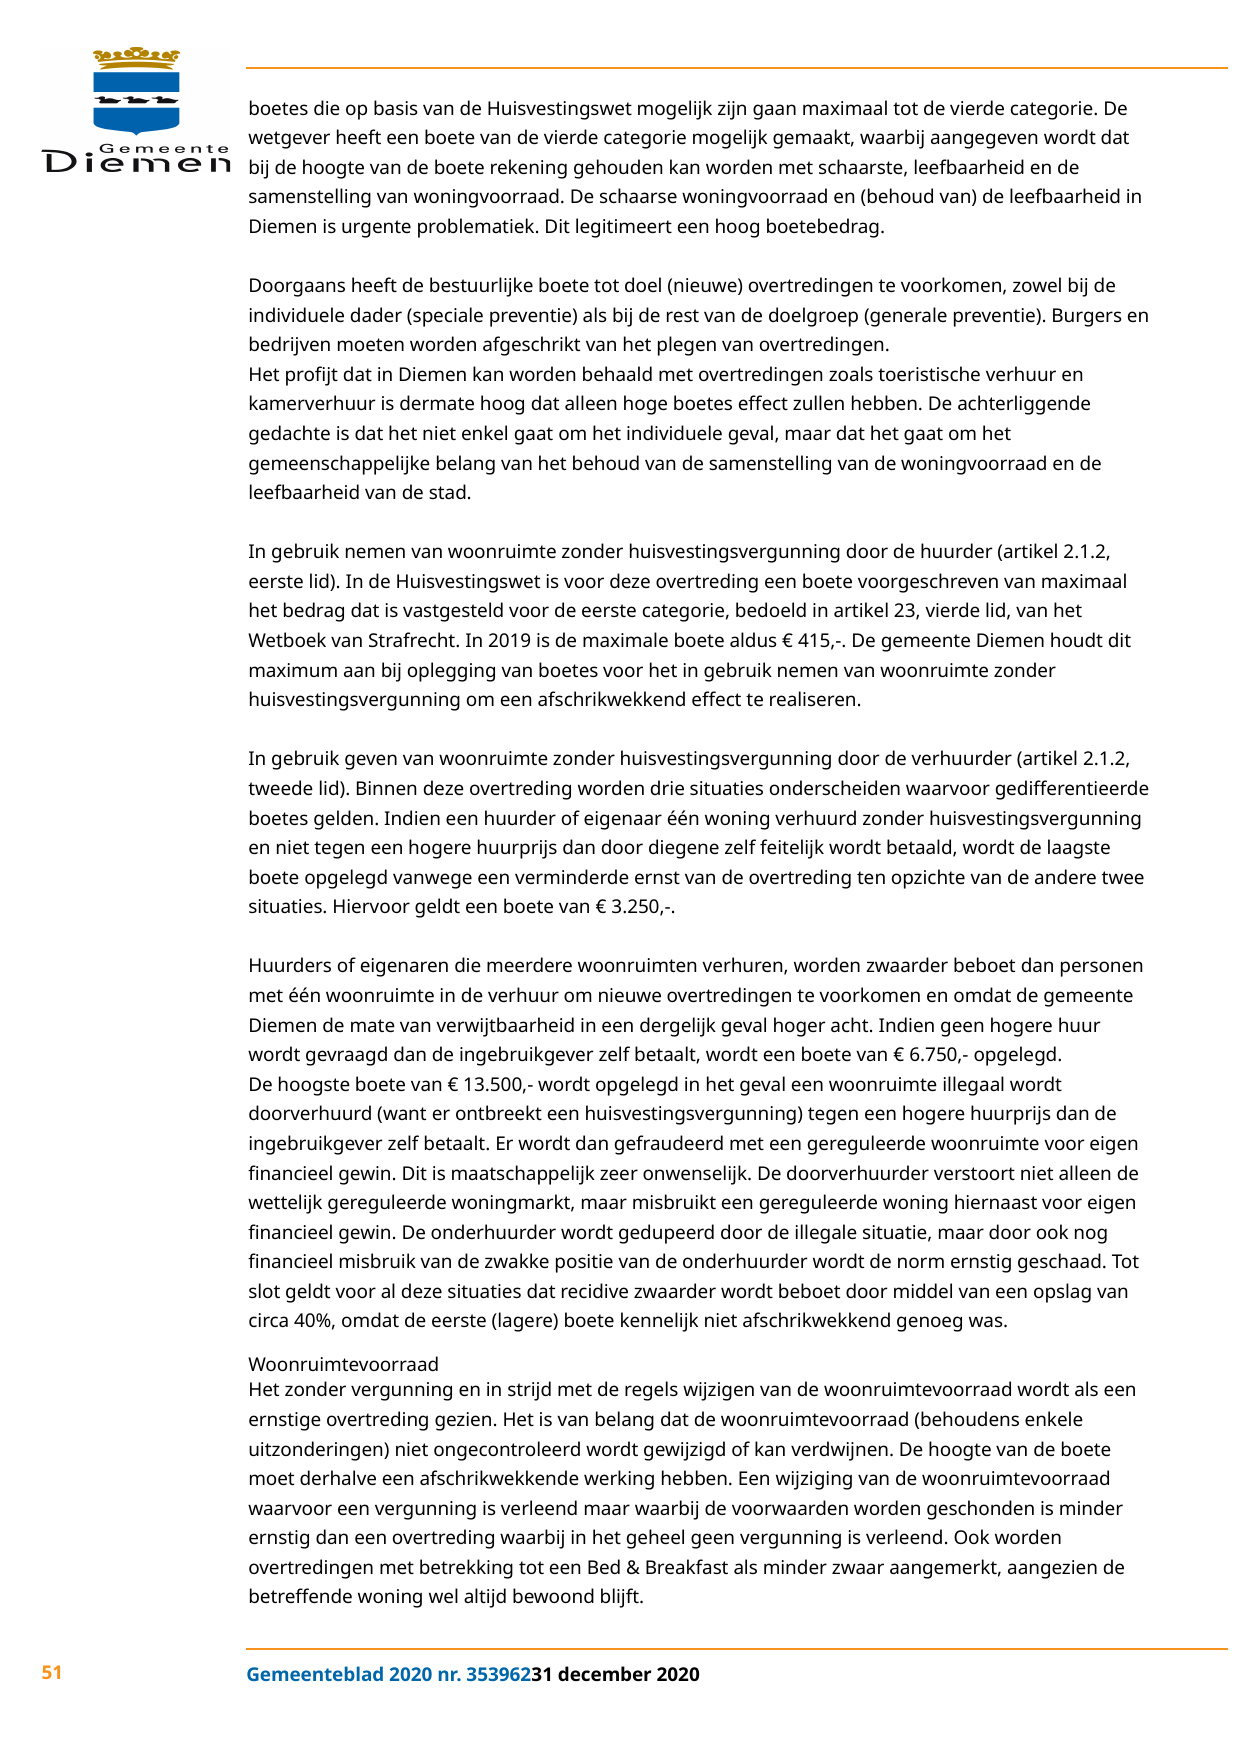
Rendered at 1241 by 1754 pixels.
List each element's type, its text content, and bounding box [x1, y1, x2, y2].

text boetes die op basis van de Huisvestingswet mogelijk zijn gaan maximaal tot de vierde categorie. De wetgever heeft een boete van de vierde categorie mogelijk gemaakt, waarbij aangegeven wordt dat bij de hoogte van de boete rekening gehouden kan worden met schaarste, leefbaarheid en de samenstelling van woningvoorraad. De schaarse woningvoorraad en (behoud van) de leefbaarheid in Diemen is urgente problematiek. Dit legitimeert een hoog boetebedrag. [248, 95, 1152, 239]
text Woonruimtevoorraad [248, 1351, 1152, 1377]
text Doorgaans heeft de bestuurlijke boete tot doel (nieuwe) overtredingen te voorkomen, zowel bij de individuele dader (speciale preventie) als bij de rest van de doelgroep (generale preventie). Burgers en bedrijven moeten worden afgeschrikt van het plegen van overtredingen. [248, 272, 1152, 357]
text In gebruik geven van woonruimte zonder huisvestingsvergunning door de verhuurder (artikel 2.1.2, tweede lid). Binnen deze overtreding worden drie situaties onderscheiden waarvoor gedifferentieerde boetes gelden. Indien een huurder of eigenaar één woning verhuurd zonder huisvestingsvergunning en niet tegen een hogere huurprijs dan door diegene zelf feitelijk wordt betaald, wordt de laagste boete opgelegd vanwege een verminderde ernst van de overtreding ten opzichte van de andere twee situaties. Hiervoor geldt een boete van € 3.250,-. [248, 746, 1152, 919]
text In gebruik nemen van woonruimte zonder huisvestingsvergunning door de huurder (artikel 2.1.2, eerste lid). In de Huisvestingswet is voor deze overtreding een boete voorgeschreven van maximaal het bedrag dat is vastgesteld voor de eerste categorie, bedoeld in artikel 23, vierde lid, van het Wetboek van Strafrecht. In 2019 is de maximale boete aldus € 415,-. De gemeente Diemen houdt dit maximum aan bij oplegging van boetes voor het in gebruik nemen van woonruimte zonder huisvestingsvergunning om een afschrikwekkend effect te realiseren. [248, 538, 1152, 712]
text Het profijt dat in Diemen kan worden behaald met overtredingen zoals toeristische verhuur en kamerverhuur is dermate hoog dat alleen hoge boetes effect zullen hebben. De achterliggende gedachte is dat het niet enkel gaat om het individuele geval, maar dat het gaat om het gemeenschappelijke belang van het behoud van de samenstelling van de woningvoorraad en de leefbaarheid van de stad. [248, 361, 1152, 505]
picture [41, 47, 231, 172]
text Huurders of eigenaren die meerdere woonruimten verhuren, worden zwaarder beboet dan personen met één woonruimte in de verhuur om nieuwe overtredingen te voorkomen en omdat de gemeente Diemen de mate van verwijtbaarheid in een dergelijk geval hoger acht. Indien geen hogere huur wordt gevraagd dan de ingebruikgever zelf betaalt, wordt een boete van € 6.750,- opgelegd. [248, 953, 1152, 1067]
text De hoogste boete van € 13.500,- wordt opgelegd in het geval een woonruimte illegaal wordt doorverhuurd (want er ontbreekt een huisvestingsvergunning) tegen een hogere huurprijs dan de ingebruikgever zelf betaalt. Er wordt dan gefraudeerd met een gereguleerde woonruimte voor eigen financieel gewin. Dit is maatschappelijk zeer onwenselijk. De doorverhuurder verstoort niet alleen de wettelijk gereguleerde woningmarkt, maar misbruikt een gereguleerde woning hiernaast voor eigen financieel gewin. De onderhuurder wordt gedupeerd door de illegale situatie, maar door ook nog financieel misbruik van de zwakke positie van de onderhuurder wordt de norm ernstig geschaad. Tot slot geldt voor al deze situaties dat recidive zwaarder wordt beboet door middel van een opslag van circa 40%, omdat de eerste (lagere) boete kennelijk niet afschrikwekkend genoeg was. [248, 1071, 1152, 1333]
text Het zonder vergunning en in strijd met de regels wijzigen van de woonruimtevoorraad wordt als een ernstige overtreding gezien. Het is van belang dat de woonruimtevoorraad (behoudens enkele uitzonderingen) niet ongecontroleerd wordt gewijzigd of kan verdwijnen. De hoogte van de boete moet derhalve een afschrikwekkende werking hebben. Een wijziging van de woonruimtevoorraad waarvoor een vergunning is verleend maar waarbij de voorwaarden worden geschonden is minder ernstig dan een overtreding waarbij in het geheel geen vergunning is verleend. Ook worden overtredingen met betrekking tot een Bed & Breakfast als minder zwaar aangemerkt, aangezien de betreffende woning wel altijd bewoond blijft. [248, 1377, 1152, 1609]
